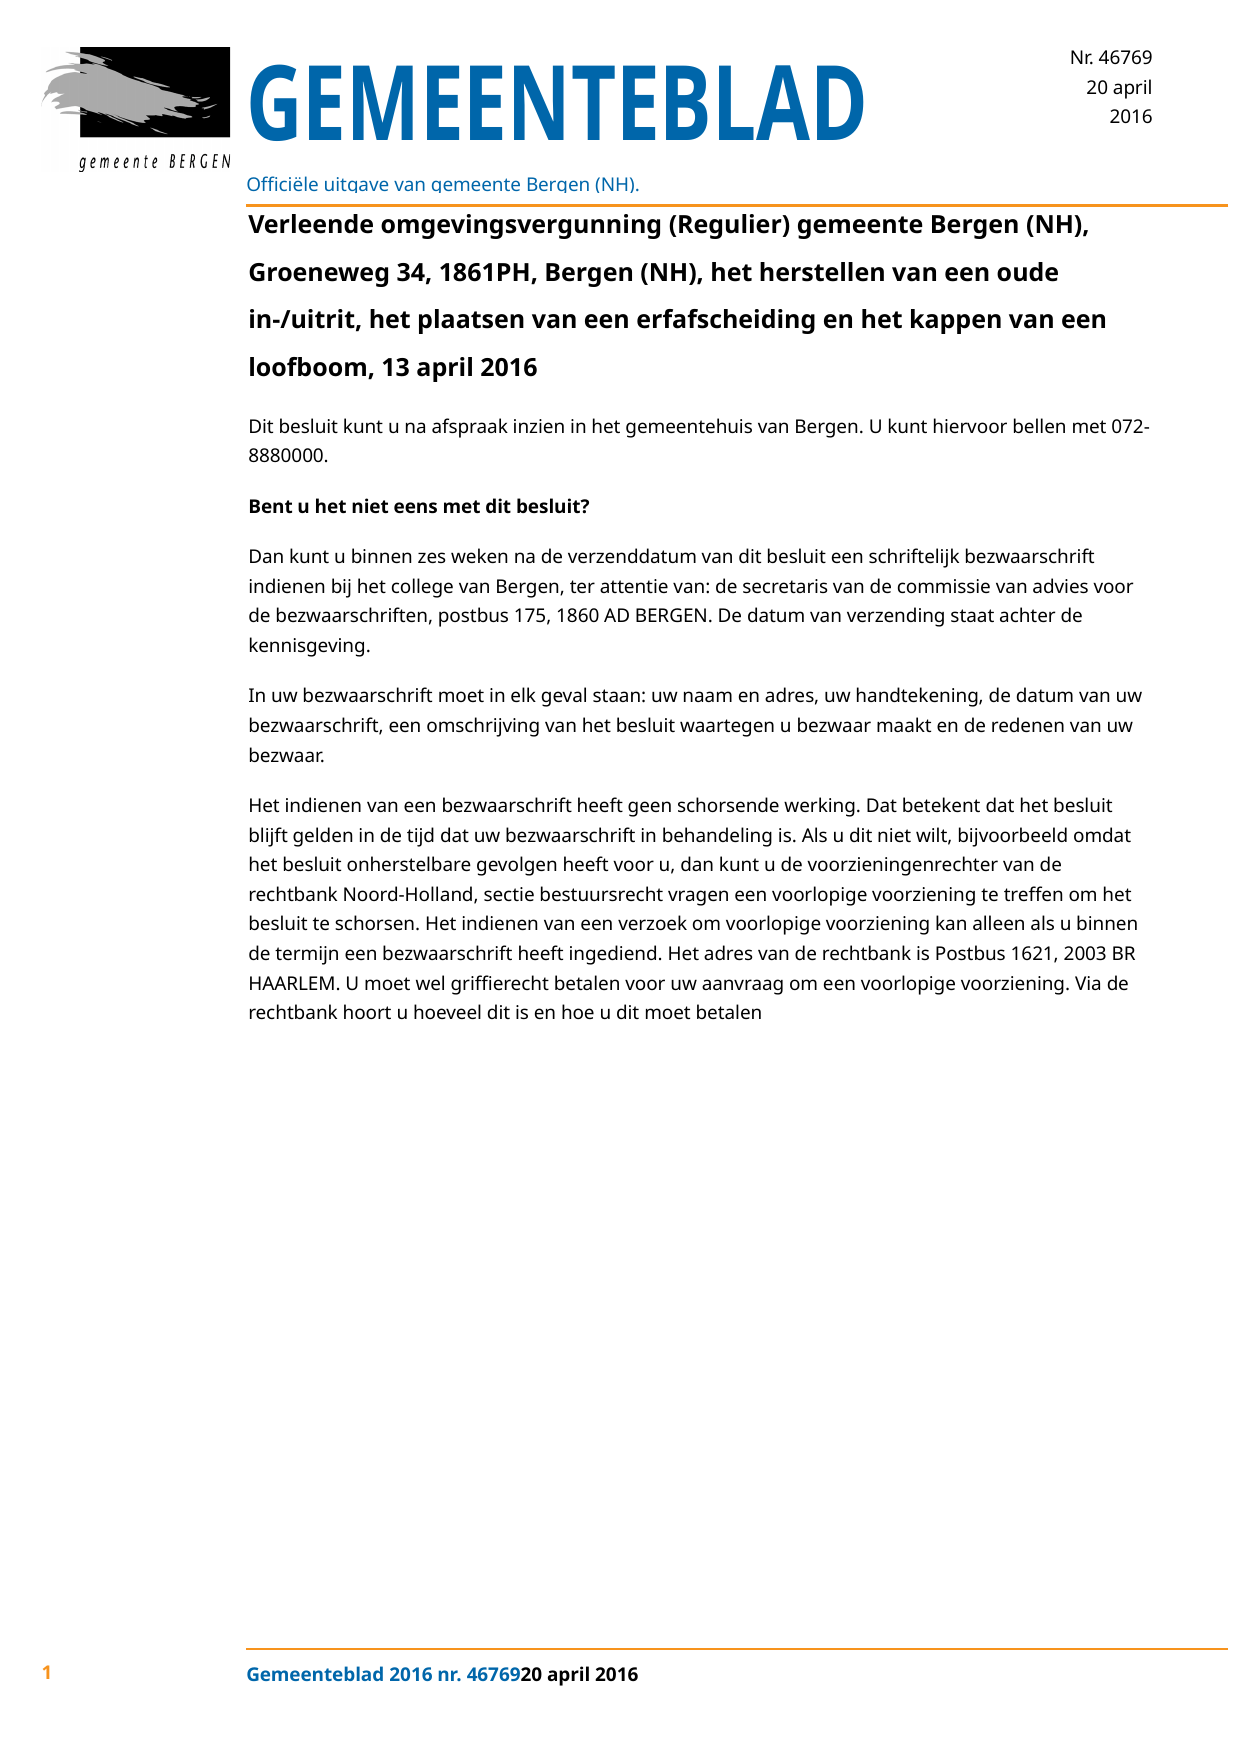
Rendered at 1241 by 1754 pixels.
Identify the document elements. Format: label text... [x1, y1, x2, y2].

text In uw bezwaarschrift moet in elk geval staan: uw naam en adres, uw handtekening, de datum van uw bezwaarschrift, een omschrijving van het besluit waartegen u bezwaar maakt en de redenen van uw bezwaar. [248, 683, 1152, 768]
text Dit besluit kunt u na afspraak inzien in het gemeentehuis van Bergen. U kunt hiervoor bellen met 072-8880000. [248, 413, 1152, 468]
picture [41, 47, 231, 172]
text Het indienen van een bezwaarschrift heeft geen schorsende werking. Dat betekent dat het besluit blijft gelden in de tijd dat uw bezwaarschrift in behandeling is. Als u dit niet wilt, bijvoorbeeld omdat het besluit onherstelbare gevolgen heeft voor u, dan kunt u de voorzieningenrechter van de rechtbank Noord-Holland, sectie bestuursrecht vragen een voorlopige voorziening te treffen om het besluit te schorsen. Het indienen van een verzoek om voorlopige voorziening kan alleen als u binnen de termijn een bezwaarschrift heeft ingediend. Het adres van de rechtbank is Postbus 1621, 2003 BR HAARLEM. U moet wel griffierecht betalen voor uw aanvraag om een voorlopige voorziening. Via de rechtbank hoort u hoeveel dit is en hoe u dit moet betalen [248, 792, 1152, 1025]
text Bent u het niet eens met dit besluit? [248, 493, 1152, 519]
text Verleende omgevingsvergunning (Regulier) gemeente Bergen (NH), Groeneweg 34, 1861PH, Bergen (NH), het herstellen van een oude in-/uitrit, het plaatsen van een erfafscheiding en het kappen van een loofboom, 13 april 2016 [248, 207, 1152, 384]
text Dan kunt u binnen zes weken na de verzenddatum van dit besluit een schriftelijk bezwaarschrift indienen bij het college van Bergen, ter attentie van: de secretaris van de commissie van advies voor de bezwaarschriften, postbus 175, 1860 AD BERGEN. De datum van verzending staat achter de kennisgeving. [248, 543, 1152, 658]
